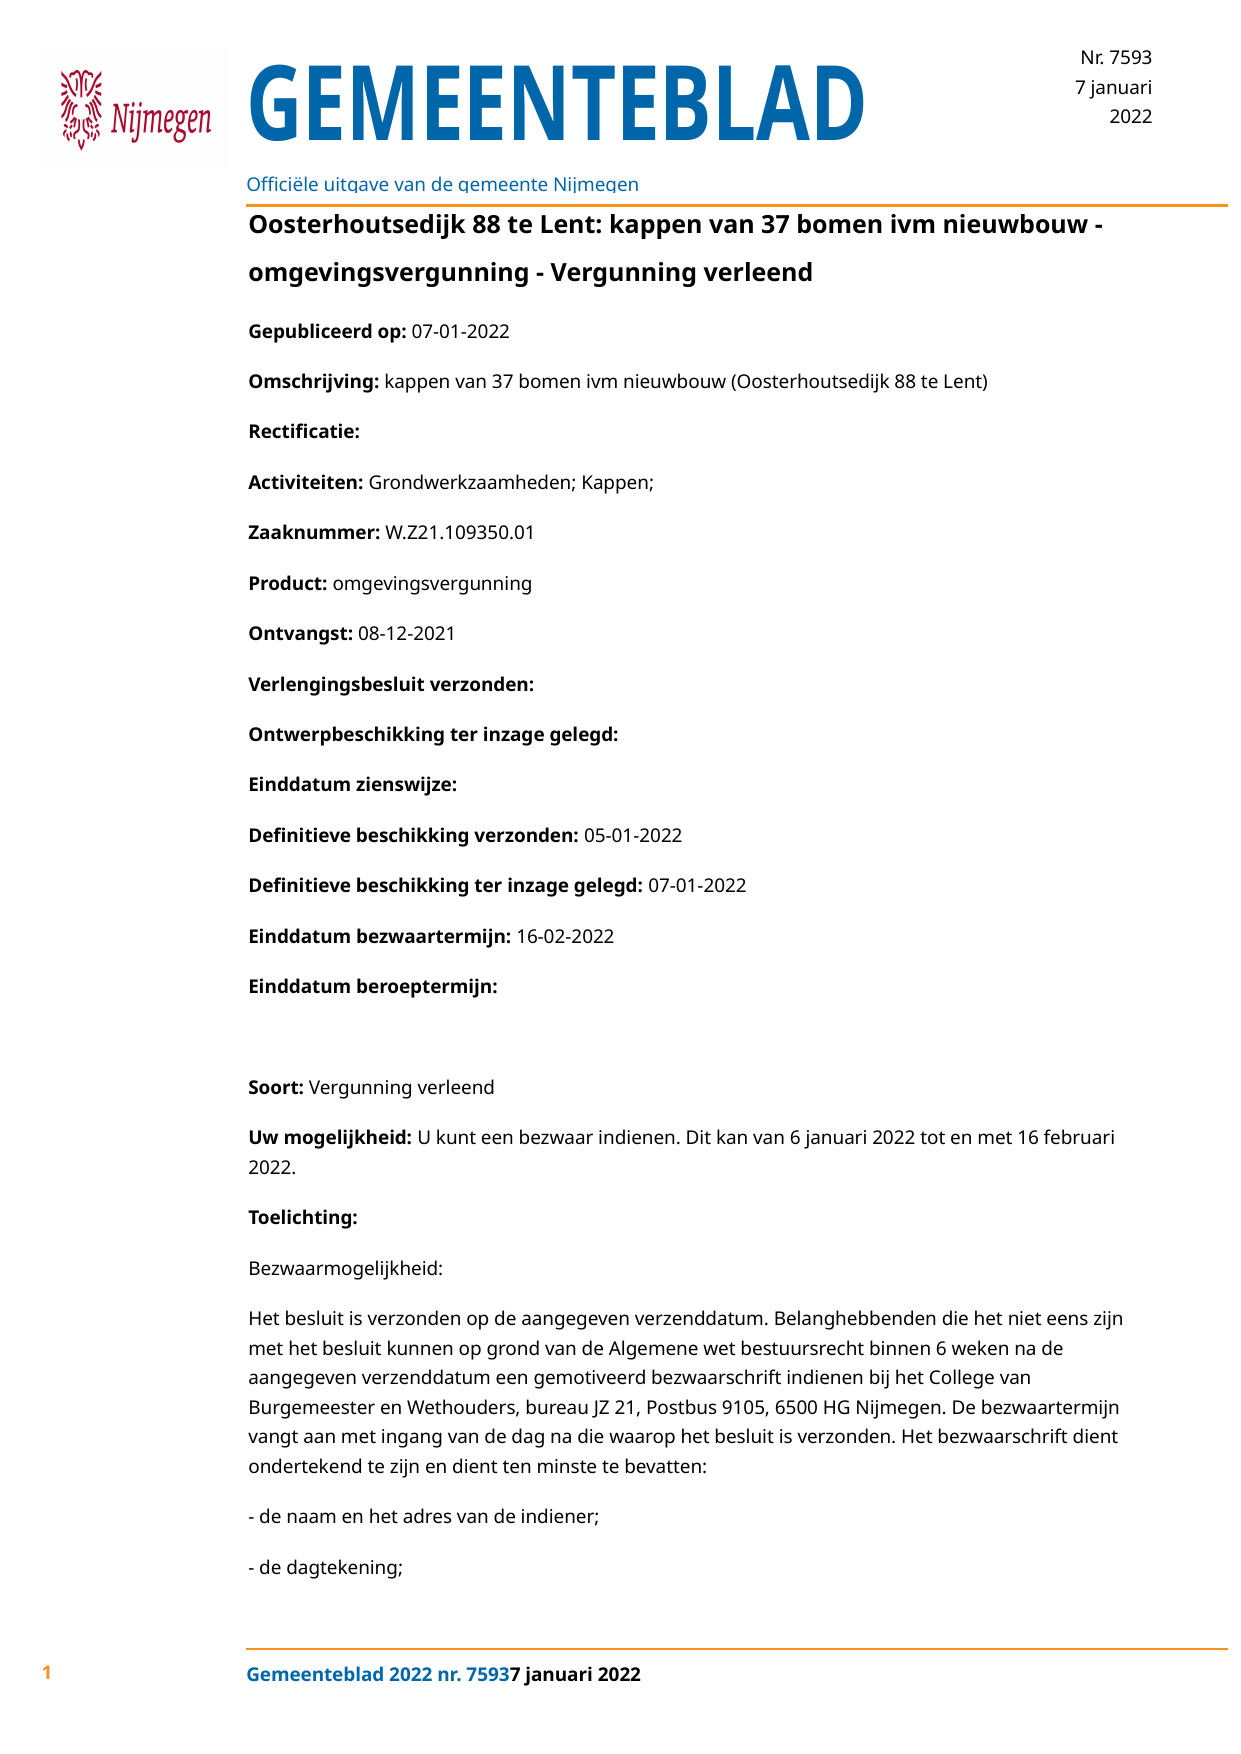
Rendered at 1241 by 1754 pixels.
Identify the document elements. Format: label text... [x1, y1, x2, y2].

picture [41, 47, 231, 172]
text Rectificatie: [248, 419, 1152, 444]
text Zaaknummer: W.Z21.109350.01 [248, 519, 1152, 545]
text Omschrijving: kappen van 37 bomen ivm nieuwbouw (Oosterhoutsedijk 88 te Lent) [248, 368, 1152, 394]
text Verlengingsbesluit verzonden: [248, 671, 1152, 697]
text Ontvangst: 08-12-2021 [248, 620, 1152, 646]
text Ontwerpbeschikking ter inzage gelegd: [248, 721, 1152, 747]
text Toelichting: [248, 1204, 1152, 1230]
text Einddatum beroeptermijn: [248, 973, 1152, 999]
text Het besluit is verzonden op de aangegeven verzenddatum. Belanghebbenden die het niet eens zijn met het besluit kunnen op grond van de Algemene wet bestuursrecht binnen 6 weken na de aangegeven verzenddatum een gemotiveerd bezwaarschrift indienen bij het College van Burgemeester en Wethouders, bureau JZ 21, Postbus 9105, 6500 HG Nijmegen. De bezwaartermijn vangt aan met ingang van de dag na die waarop het besluit is verzonden. Het bezwaarschrift dient ondertekend te zijn en dient ten minste te bevatten: [248, 1305, 1152, 1479]
text - de dagtekening; [248, 1554, 1152, 1580]
text Soort: Vergunning verleend [248, 1074, 1152, 1100]
text Uw mogelijkheid: U kunt een bezwaar indienen. Dit kan van 6 januari 2022 tot en met 16 februari 2022. [248, 1124, 1152, 1180]
text Definitieve beschikking ter inzage gelegd: 07-01-2022 [248, 872, 1152, 898]
text Bezwaarmogelijkheid: [248, 1255, 1152, 1281]
text Activiteiten: Grondwerkzaamheden; Kappen; [248, 469, 1152, 495]
text - de naam en het adres van de indiener; [248, 1504, 1152, 1529]
text Oosterhoutsedijk 88 te Lent: kappen van 37 bomen ivm nieuwbouw - omgevingsvergunning - Vergunning verleend [248, 207, 1152, 288]
text Einddatum zienswijze: [248, 772, 1152, 797]
text Gepubliceerd op: 07-01-2022 [248, 318, 1152, 344]
text Product: omgevingsvergunning [248, 570, 1152, 596]
text Definitieve beschikking verzonden: 05-01-2022 [248, 822, 1152, 848]
text Einddatum bezwaartermijn: 16-02-2022 [248, 923, 1152, 949]
